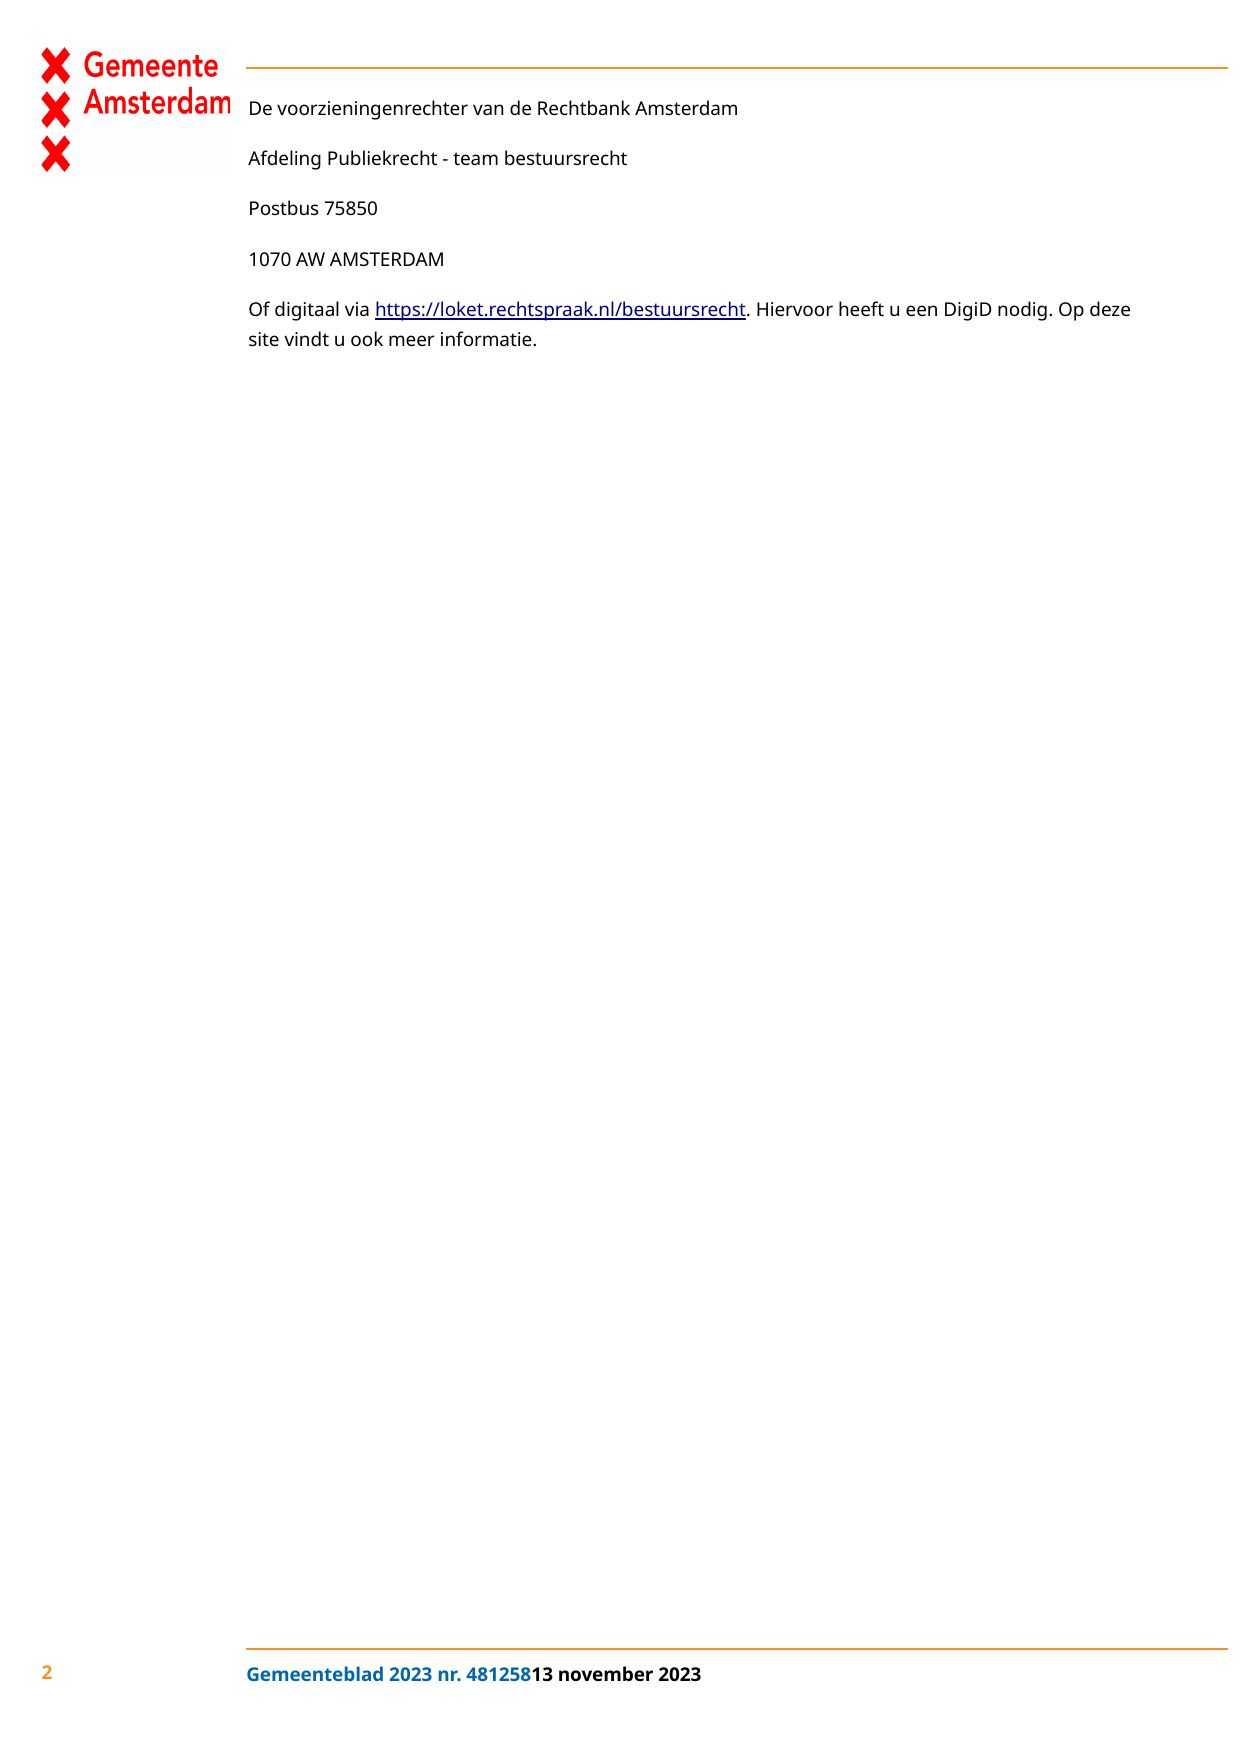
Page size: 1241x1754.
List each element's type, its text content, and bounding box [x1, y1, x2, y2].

text De voorzieningenrechter van de Rechtbank Amsterdam [248, 95, 1152, 121]
picture [41, 47, 231, 172]
text Of digitaal via https://loket.rechtspraak.nl/bestuursrecht. Hiervoor heeft u een DigiD nodig. Op deze site vindt u ook meer informatie. [248, 296, 1152, 352]
text Afdeling Publiekrecht - team bestuursrecht [248, 145, 1152, 171]
text 1070 AW AMSTERDAM [248, 246, 1152, 272]
text Postbus 75850 [248, 196, 1152, 221]
